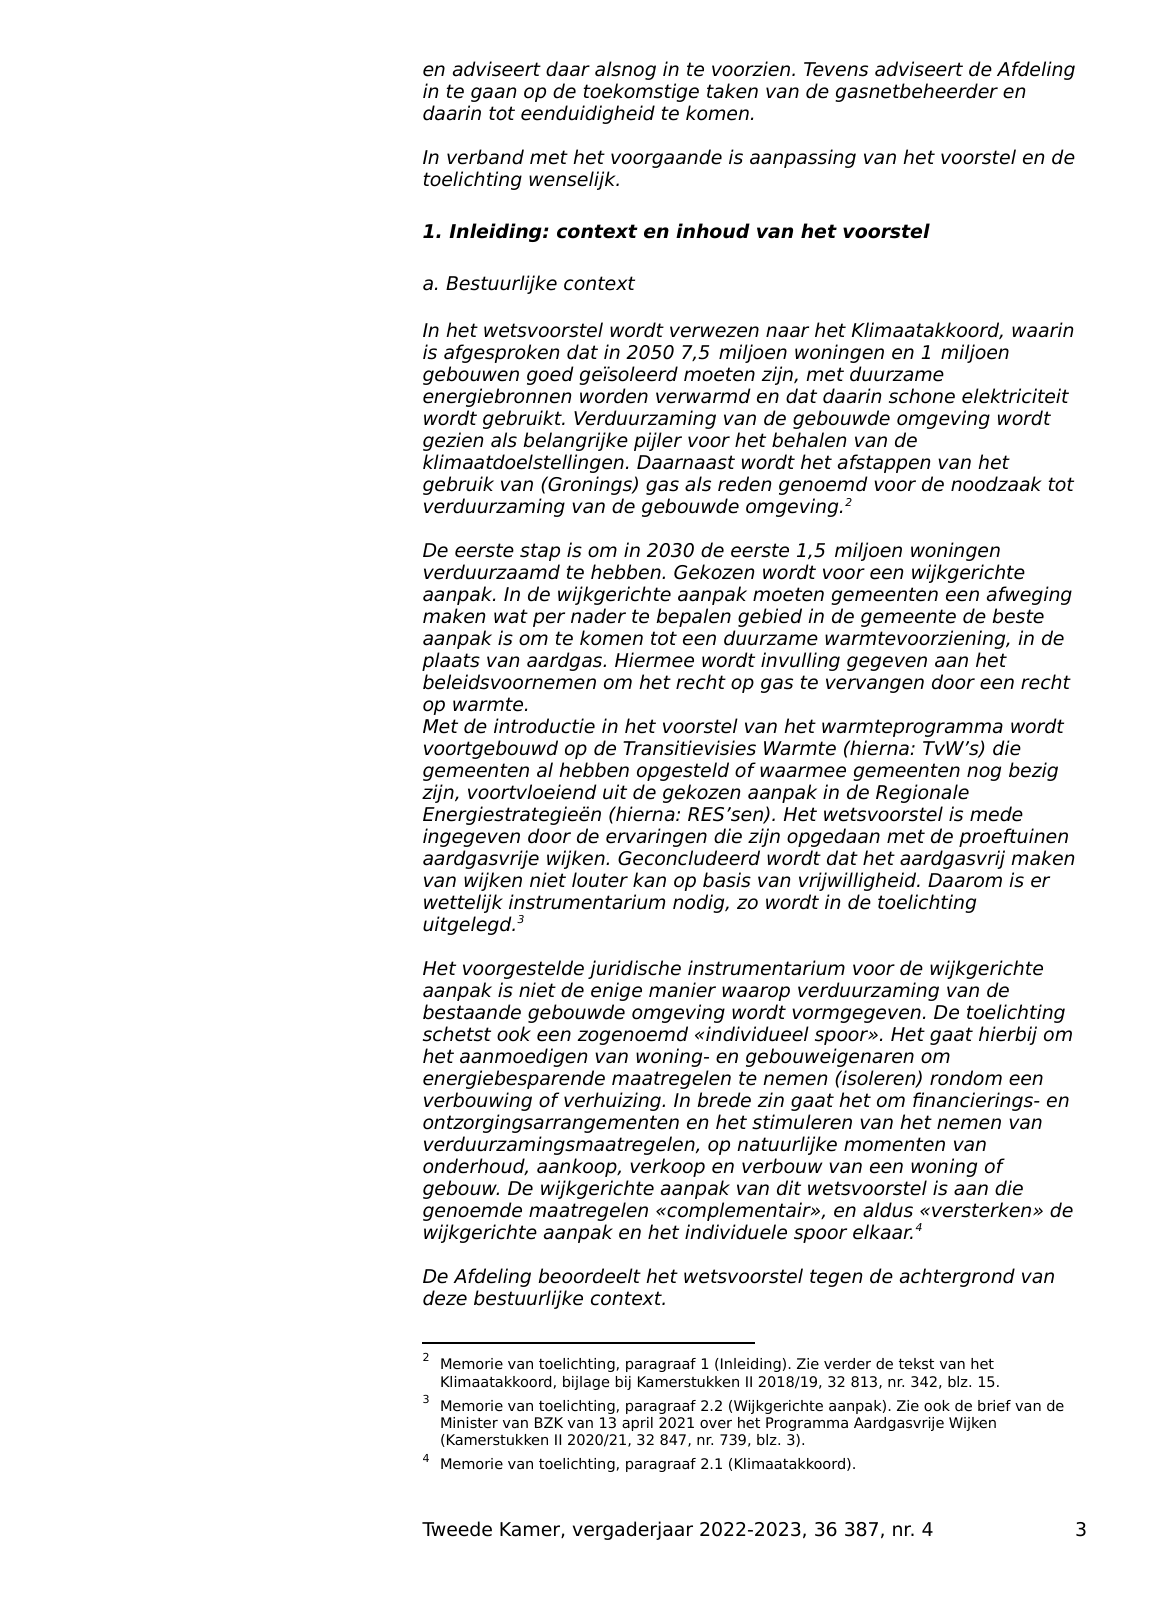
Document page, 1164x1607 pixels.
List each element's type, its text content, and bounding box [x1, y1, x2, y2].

text Memorie van toelichting, paragraaf 1 (Inleiding). Zie verder de tekst van het Klimaatakkoord, bijlage bij Kamerstukken II 2018/19, 32 813, nr. 342, blz. 15. [422, 1352, 1087, 1391]
text en adviseert daar alsnog in te voorzien. Tevens adviseert de Afdeling in te gaan op de toekomstige taken van de gasnetbeheerder en daarin tot eenduidigheid te komen. [422, 59, 1087, 125]
subtitle a. Bestuurlijke context [422, 273, 1087, 295]
text De Afdeling beoordeelt het wetsvoorstel tegen de achtergrond van deze bestuurlijke context. [422, 1266, 1087, 1310]
subtitle 1. Inleiding: context en inhoud van het voorstel [422, 221, 1087, 243]
text Het voorgestelde juridische instrumentarium voor de wijkgerichte aanpak is niet de enige manier waarop verduurzaming van de bestaande gebouwde omgeving wordt vormgegeven. De toelichting schetst ook een zogenoemd «individueel spoor». Het gaat hierbij om het aanmoedigen van woning- en gebouweigenaren om energiebesparende maatregelen te nemen (isoleren) rondom een verbouwing of verhuizing. In brede zin gaat het om financierings- en ontzorgingsarrangementen en het stimuleren van het nemen van verduurzamingsmaatregelen, op natuurlijke momenten van onderhoud, aankoop, verkoop en verbouw van een woning of gebouw. De wijkgerichte aanpak van dit wetsvoorstel is aan die genoemde maatregelen «complementair», en aldus «versterken» de wijkgerichte aanpak en het individuele spoor elkaar. [422, 958, 1087, 1244]
text Memorie van toelichting, paragraaf 2.1 (Klimaatakkoord). [422, 1452, 1087, 1474]
text Memorie van toelichting, paragraaf 2.2 (Wijkgerichte aanpak). Zie ook de brief van de Minister van BZK van 13 april 2021 over het Programma Aardgasvrije Wijken (Kamerstukken II 2020/21, 32 847, nr. 739, blz. 3). [422, 1393, 1087, 1449]
text In verband met het voorgaande is aanpassing van het voorstel en de toelichting wenselijk. [422, 147, 1087, 191]
text In het wetsvoorstel wordt verwezen naar het Klimaatakkoord, waarin is afgesproken dat in 2050 7,5 miljoen woningen en 1 miljoen gebouwen goed geïsoleerd moeten zijn, met duurzame energiebronnen worden verwarmd en dat daarin schone elektriciteit wordt gebruikt. Verduurzaming van de gebouwde omgeving wordt gezien als belangrijke pijler voor het behalen van de klimaatdoelstellingen. Daarnaast wordt het afstappen van het gebruik van (Gronings) gas als reden genoemd voor de noodzaak tot verduurzaming van de gebouwde omgeving. [422, 320, 1087, 518]
text De eerste stap is om in 2030 de eerste 1,5 miljoen woningen verduurzaamd te hebben. Gekozen wordt voor een wijkgerichte aanpak. In de wijkgerichte aanpak moeten gemeenten een afweging maken wat per nader te bepalen gebied in de gemeente de beste aanpak is om te komen tot een duurzame warmtevoorziening, in de plaats van aardgas. Hiermee wordt invulling gegeven aan het beleidsvoornemen om het recht op gas te vervangen door een recht op warmte. [422, 540, 1087, 716]
text Met de introductie in het voorstel van het warmteprogramma wordt voortgebouwd op de Transitievisies Warmte (hierna: TvW’s) die gemeenten al hebben opgesteld of waarmee gemeenten nog bezig zijn, voortvloeiend uit de gekozen aanpak in de Regionale Energiestrategieën (hierna: RES’sen). Het wetsvoorstel is mede ingegeven door de ervaringen die zijn opgedaan met de proeftuinen aardgasvrije wijken. Geconcludeerd wordt dat het aardgasvrij maken van wijken niet louter kan op basis van vrijwilligheid. Daarom is er wettelijk instrumentarium nodig, zo wordt in de toelichting uitgelegd. [422, 716, 1087, 936]
